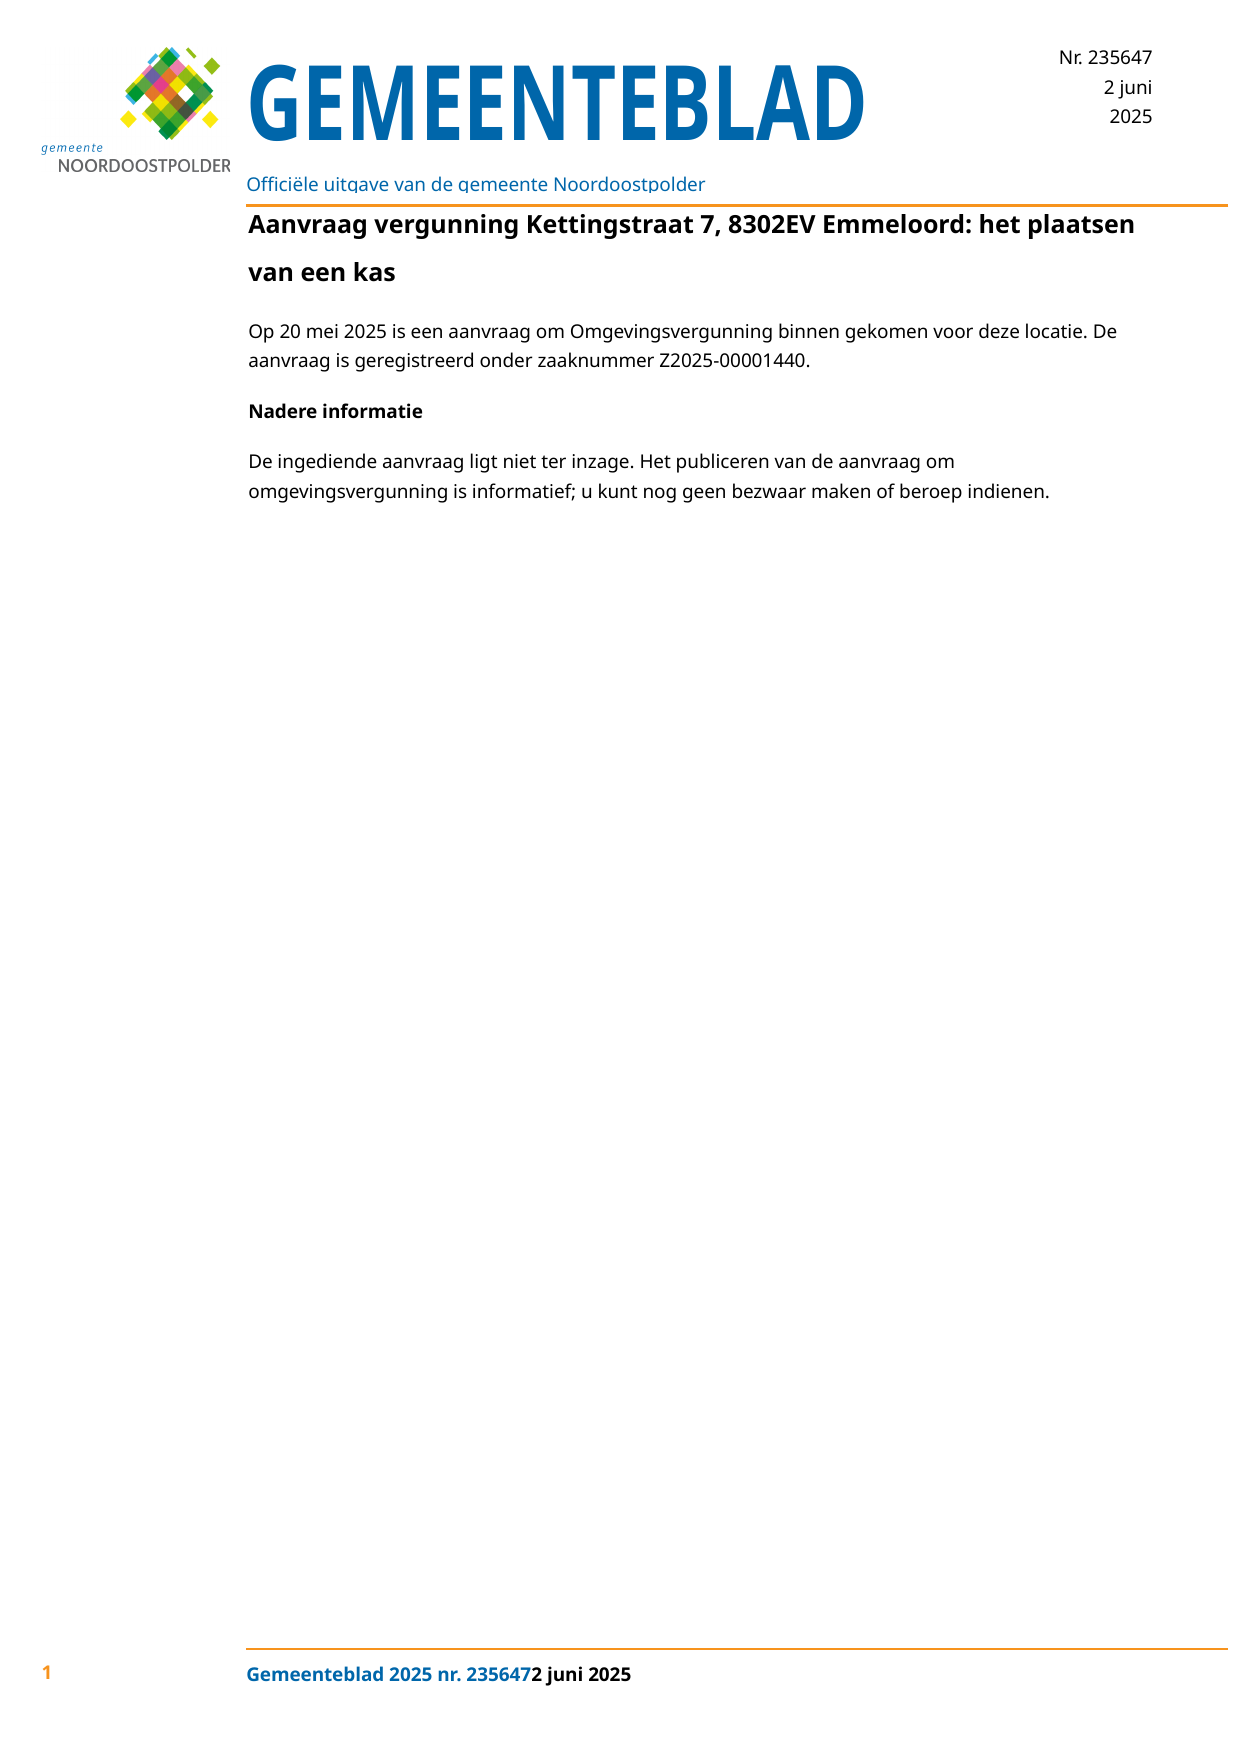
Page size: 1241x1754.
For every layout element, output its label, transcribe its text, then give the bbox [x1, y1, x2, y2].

text Nadere informatie [248, 398, 1152, 424]
text Op 20 mei 2025 is een aanvraag om Omgevingsvergunning binnen gekomen voor deze locatie. De aanvraag is geregistreerd onder zaaknummer Z2025-00001440. [248, 318, 1152, 373]
text Aanvraag vergunning Kettingstraat 7, 8302EV Emmeloord: het plaatsen van een kas [248, 207, 1152, 288]
text De ingediende aanvraag ligt niet ter inzage. Het publiceren van de aanvraag om omgevingsvergunning is informatief; u kunt nog geen bezwaar maken of beroep indienen. [248, 448, 1152, 504]
picture [41, 47, 231, 172]
